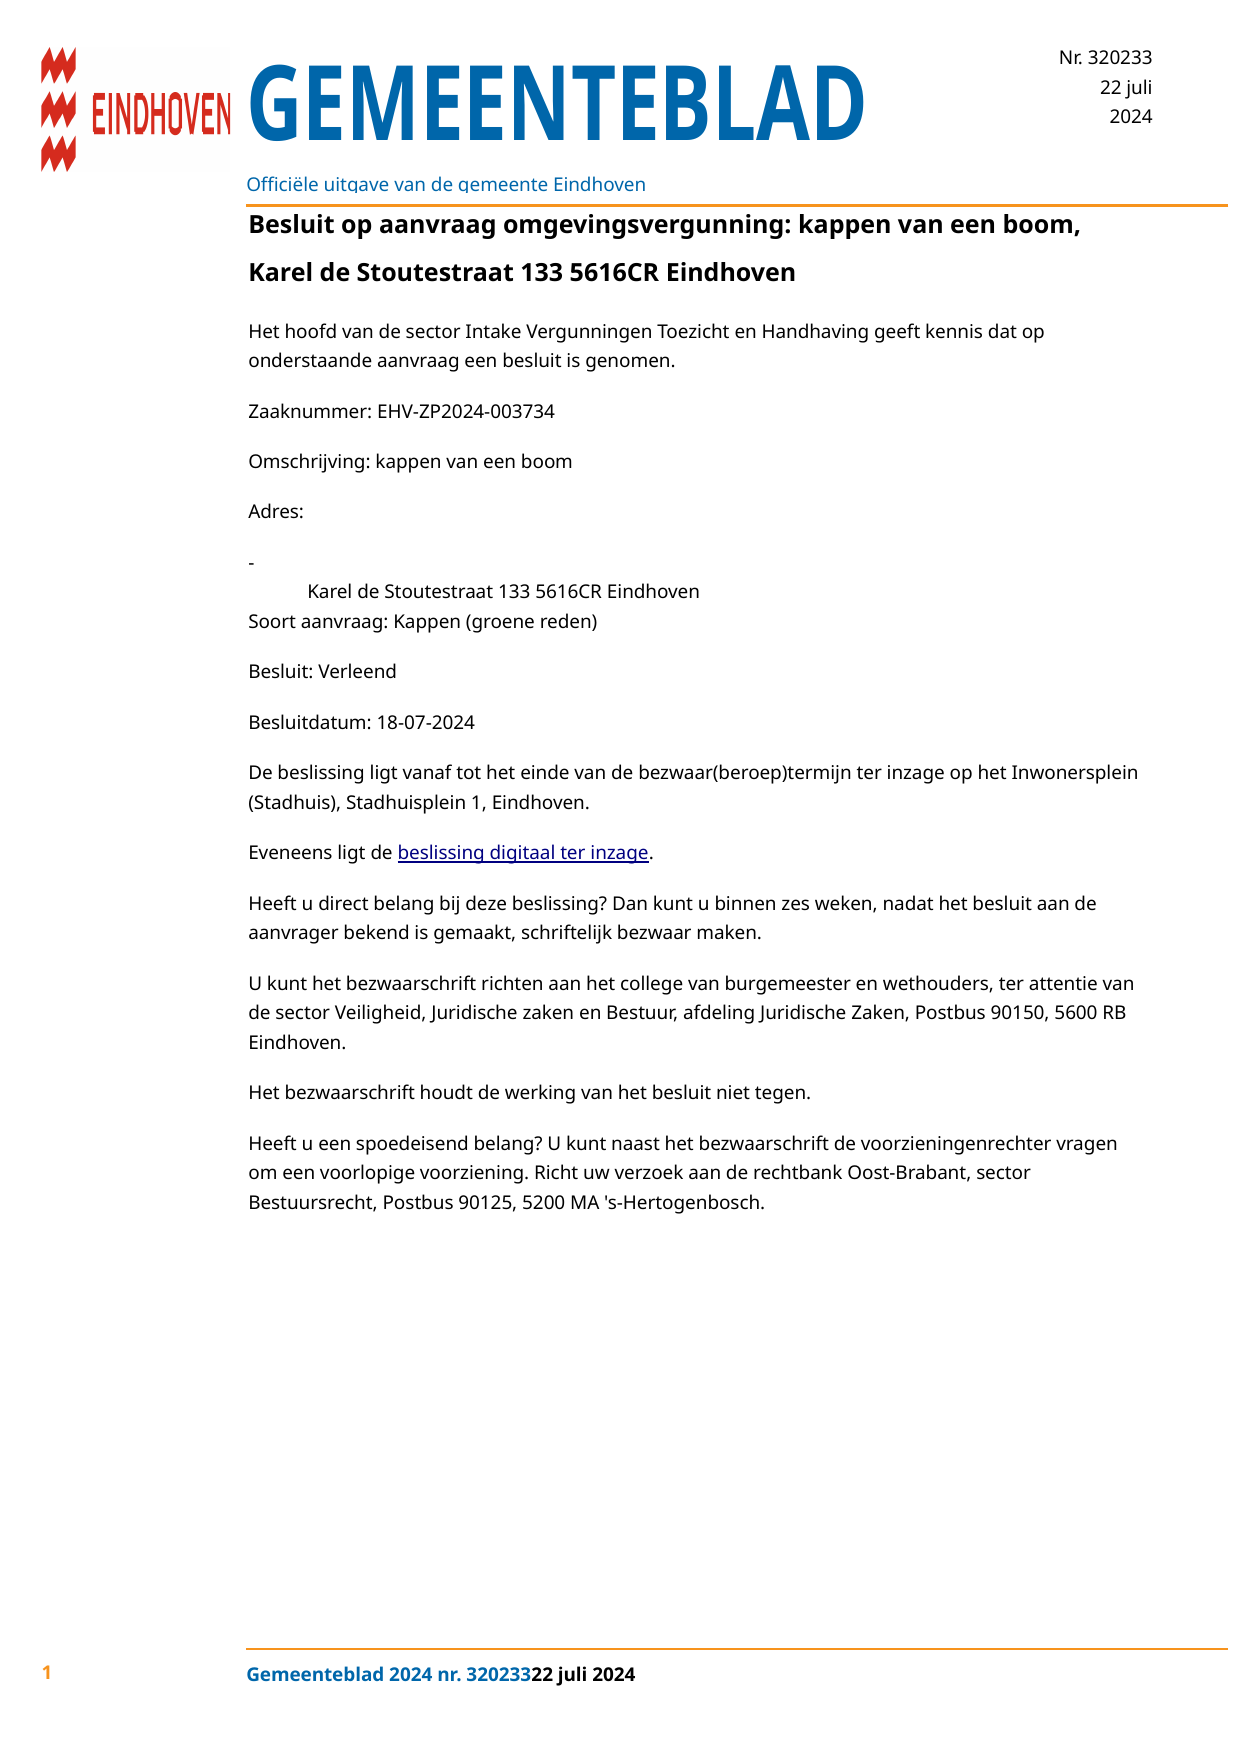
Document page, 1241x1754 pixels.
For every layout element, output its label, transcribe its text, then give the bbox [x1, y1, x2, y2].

text De beslissing ligt vanaf tot het einde van de bezwaar(beroep)termijn ter inzage op het Inwonersplein (Stadhuis), Stadhuisplein 1, Eindhoven. [248, 759, 1152, 815]
text Besluitdatum: 18-07-2024 [248, 709, 1152, 735]
text Soort aanvraag: Kappen (groene reden) [248, 608, 1152, 634]
text Zaaknummer: EHV-ZP2024-003734 [248, 398, 1152, 424]
text Besluit op aanvraag omgevingsvergunning: kappen van een boom, Karel de Stoutestraat 133 5616CR Eindhoven [248, 207, 1152, 288]
text U kunt het bezwaarschrift richten aan het college van burgemeester en wethouders, ter attentie van de sector Veiligheid, Juridische zaken en Bestuur, afdeling Juridische Zaken, Postbus 90150, 5600 RB Eindhoven. [248, 970, 1152, 1055]
list Karel de Stoutestraat 133 5616CR Eindhoven [248, 579, 1152, 604]
text Eveneens ligt de beslissing digitaal ter inzage. [248, 839, 1152, 865]
text Het hoofd van de sector Intake Vergunningen Toezicht en Handhaving geeft kennis dat op onderstaande aanvraag een besluit is genomen. [248, 318, 1152, 373]
text Het bezwaarschrift houdt de werking van het besluit niet tegen. [248, 1079, 1152, 1105]
text Heeft u direct belang bij deze beslissing? Dan kunt u binnen zes weken, nadat het besluit aan de aanvrager bekend is gemaakt, schriftelijk bezwaar maken. [248, 890, 1152, 945]
text Adres: [248, 499, 1152, 524]
picture [41, 47, 231, 172]
text Omschrijving: kappen van een boom [248, 448, 1152, 474]
text Heeft u een spoedeisend belang? U kunt naast het bezwaarschrift de voorzieningenrechter vragen om een voorlopige voorziening. Richt uw verzoek aan de rechtbank Oost-Brabant, sector Bestuursrecht, Postbus 90125, 5200 MA 's-Hertogenbosch. [248, 1130, 1152, 1215]
text Besluit: Verleend [248, 659, 1152, 684]
